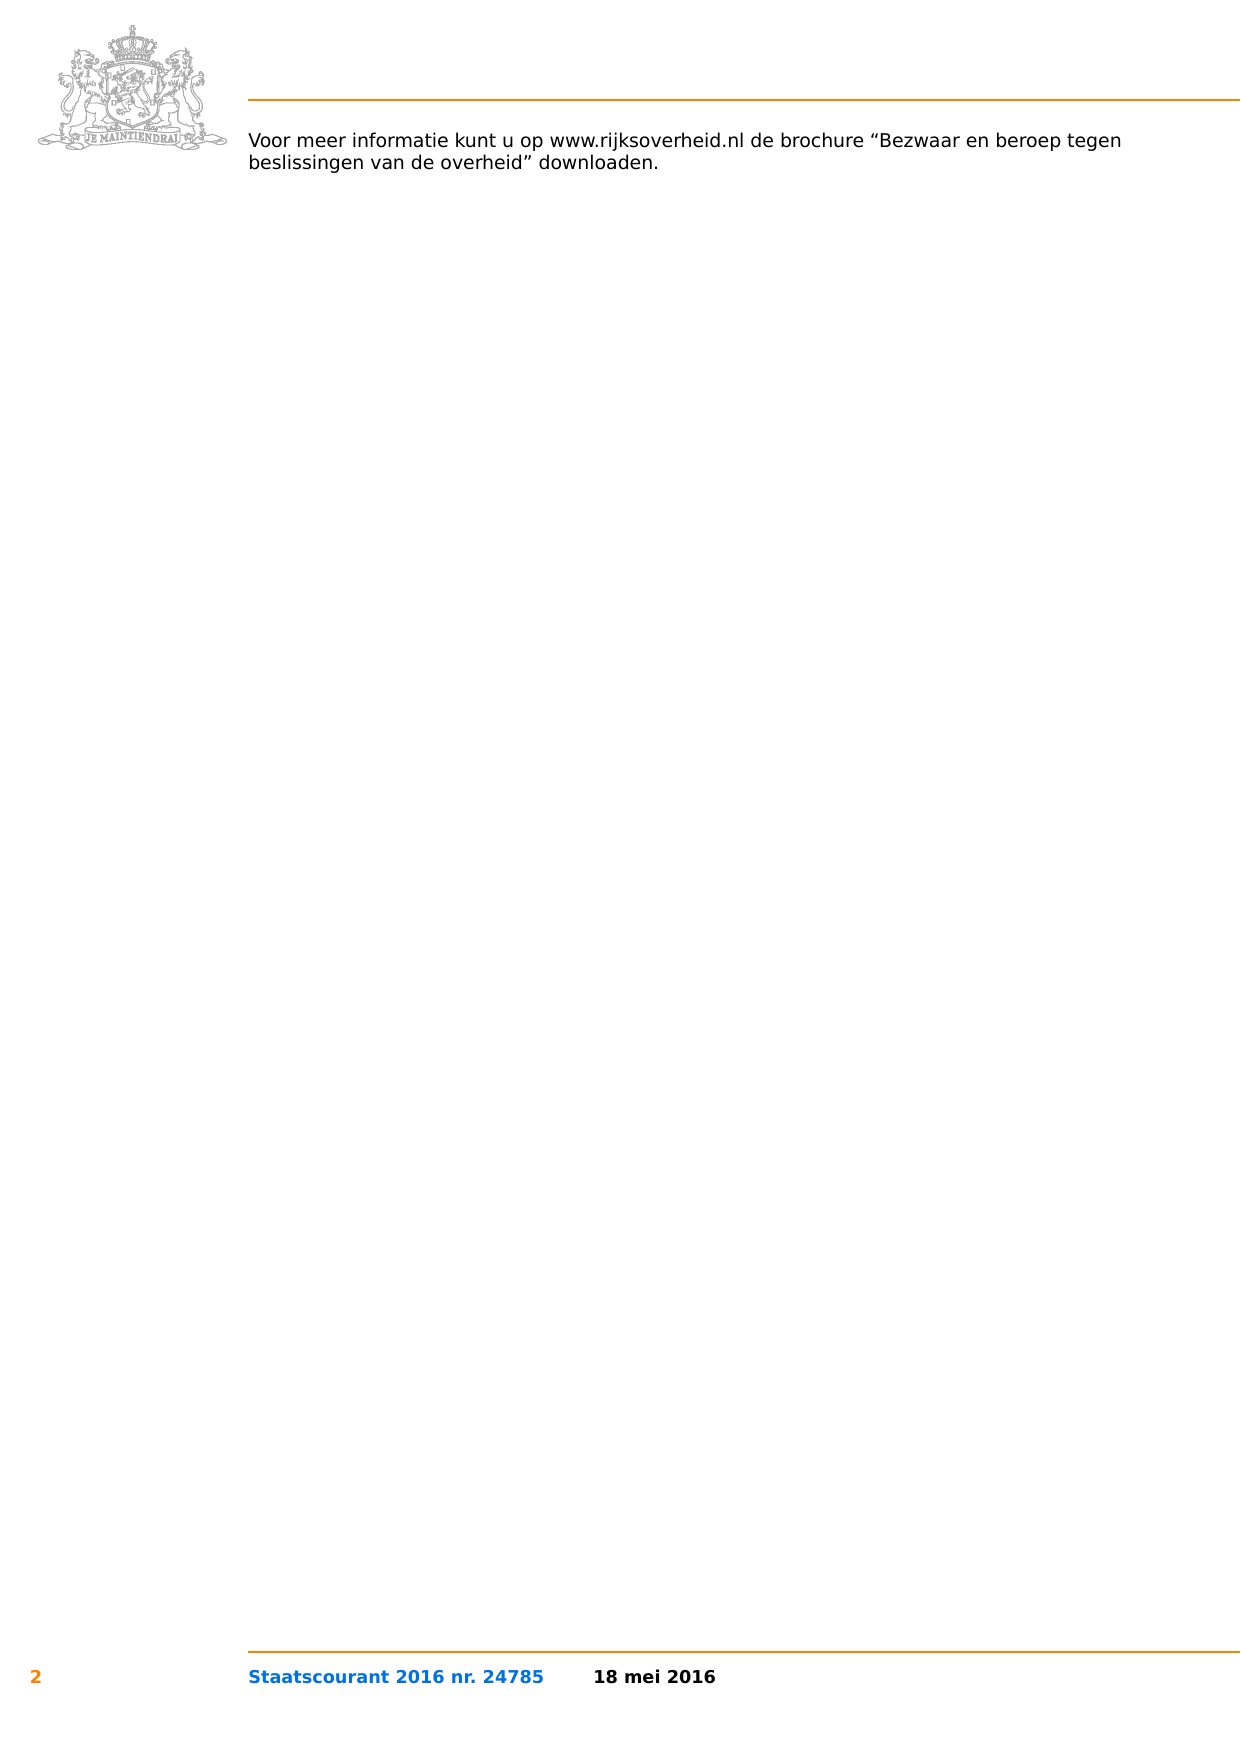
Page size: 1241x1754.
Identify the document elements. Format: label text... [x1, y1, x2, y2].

text Voor meer informatie kunt u op www.rijksoverheid.nl de brochure “Bezwaar en beroep tegen beslissingen van de overheid” downloaden. [248, 130, 1163, 174]
picture [38, 25, 227, 150]
